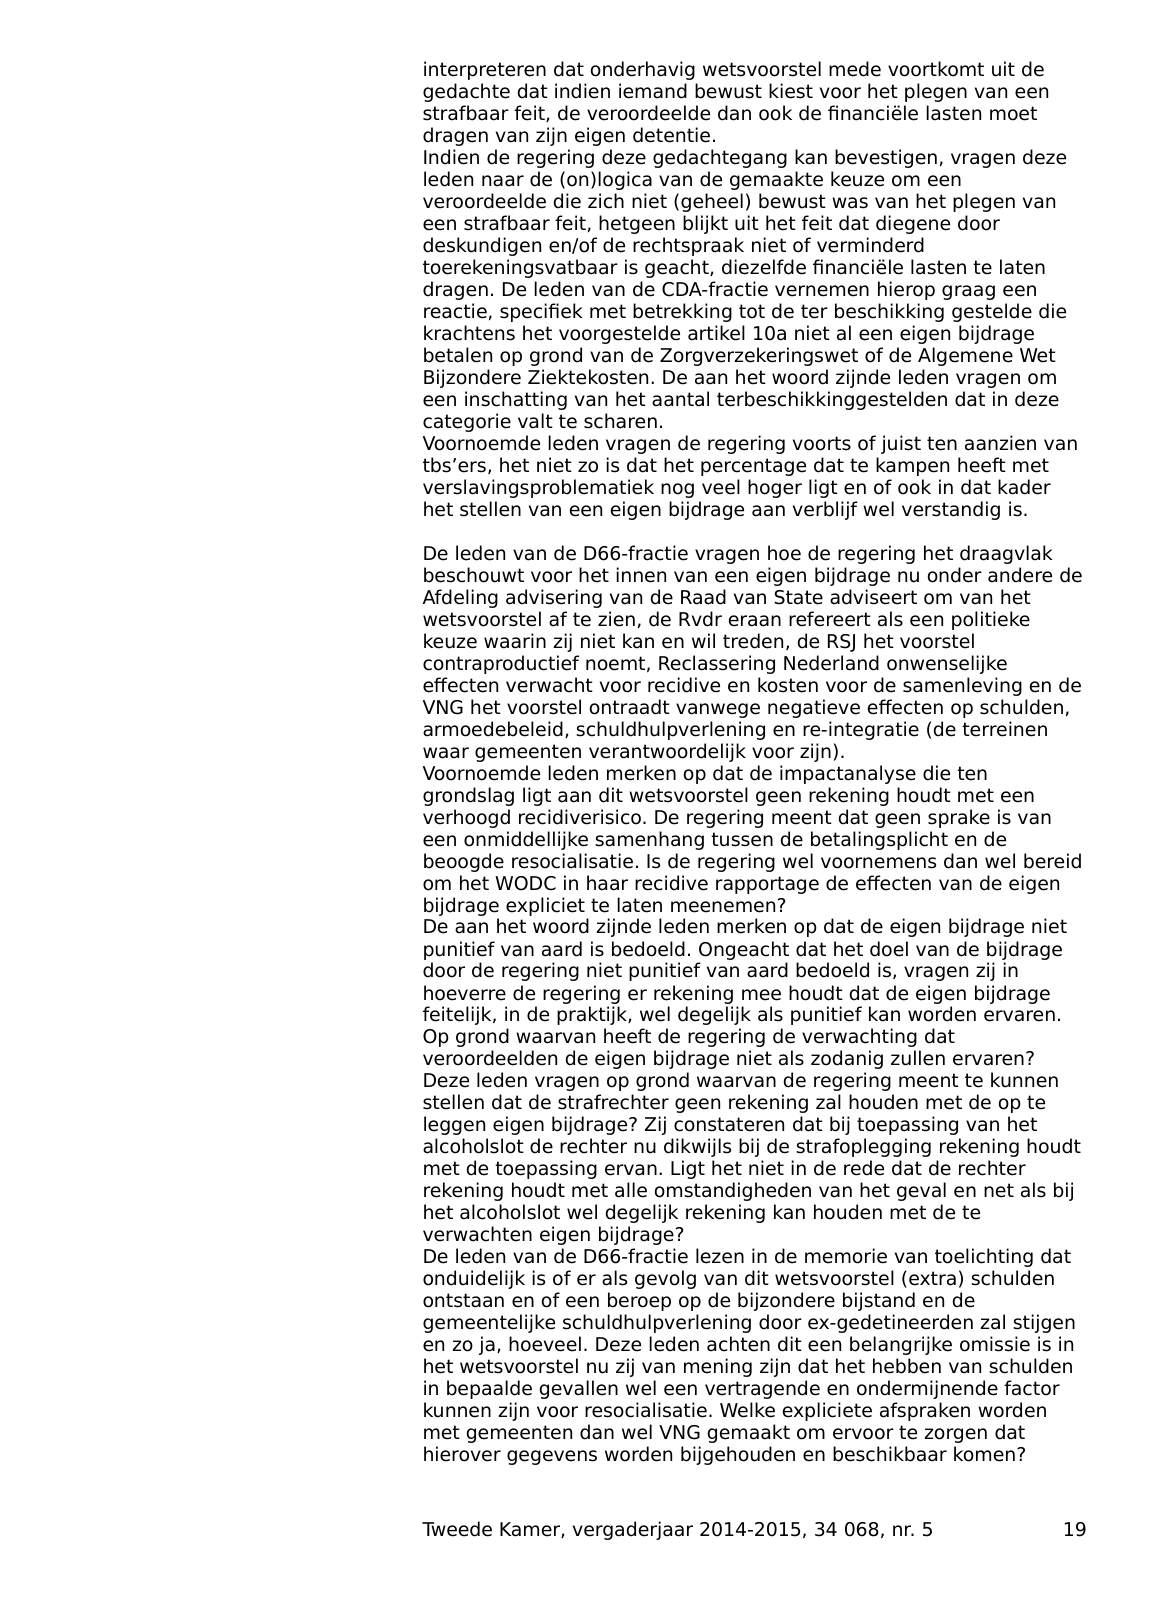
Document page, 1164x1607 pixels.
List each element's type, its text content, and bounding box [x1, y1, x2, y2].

text Voornoemde leden vragen de regering voorts of juist ten aanzien van tbs’ers, het niet zo is dat het percentage dat te kampen heeft met verslavingsproblematiek nog veel hoger ligt en of ook in dat kader het stellen van een eigen bijdrage aan verblijf wel verstandig is. [422, 433, 1087, 521]
text De leden van de D66-fractie vragen hoe de regering het draagvlak beschouwt voor het innen van een eigen bijdrage nu onder andere de Afdeling advisering van de Raad van State adviseert om van het wetsvoorstel af te zien, de Rvdr eraan refereert als een politieke keuze waarin zij niet kan en wil treden, de RSJ het voorstel contraproductief noemt, Reclassering Nederland onwenselijke effecten verwacht voor recidive en kosten voor de samenleving en de VNG het voorstel ontraadt vanwege negatieve effecten op schulden, armoedebeleid, schuldhulpverlening en re-integratie (de terreinen waar gemeenten verantwoordelijk voor zijn). [422, 543, 1087, 763]
text De leden van de D66-fractie lezen in de memorie van toelichting dat onduidelijk is of er als gevolg van dit wetsvoorstel (extra) schulden ontstaan en of een beroep op de bijzondere bijstand en de gemeentelijke schuldhulpverlening door ex-gedetineerden zal stijgen en zo ja, hoeveel. Deze leden achten dit een belangrijke omissie is in het wetsvoorstel nu zij van mening zijn dat het hebben van schulden in bepaalde gevallen wel een vertragende en ondermijnende factor kunnen zijn voor resocialisatie. Welke expliciete afspraken worden met gemeenten dan wel VNG gemaakt om ervoor te zorgen dat hierover gegevens worden bijgehouden en beschikbaar komen? [422, 1246, 1087, 1466]
text Deze leden vragen op grond waarvan de regering meent te kunnen stellen dat de strafrechter geen rekening zal houden met de op te leggen eigen bijdrage? Zij constateren dat bij toepassing van het alcoholslot de rechter nu dikwijls bij de strafoplegging rekening houdt met de toepassing ervan. Ligt het niet in de rede dat de rechter rekening houdt met alle omstandigheden van het geval en net als bij het alcoholslot wel degelijk rekening kan houden met de te verwachten eigen bijdrage? [422, 1070, 1087, 1246]
text De aan het woord zijnde leden merken op dat de eigen bijdrage niet punitief van aard is bedoeld. Ongeacht dat het doel van de bijdrage door de regering niet punitief van aard bedoeld is, vragen zij in hoeverre de regering er rekening mee houdt dat de eigen bijdrage feitelijk, in de praktijk, wel degelijk als punitief kan worden ervaren. Op grond waarvan heeft de regering de verwachting dat veroordeelden de eigen bijdrage niet als zodanig zullen ervaren? [422, 916, 1087, 1070]
text Indien de regering deze gedachtegang kan bevestigen, vragen deze leden naar de (on)logica van de gemaakte keuze om een veroordeelde die zich niet (geheel) bewust was van het plegen van een strafbaar feit, hetgeen blijkt uit het feit dat diegene door deskundigen en/of de rechtspraak niet of verminderd toerekeningsvatbaar is geacht, diezelfde financiële lasten te laten dragen. De leden van de CDA-fractie vernemen hierop graag een reactie, specifiek met betrekking tot de ter beschikking gestelde die krachtens het voorgestelde artikel 10a niet al een eigen bijdrage betalen op grond van de Zorgverzekeringswet of de Algemene Wet Bijzondere Ziektekosten. De aan het woord zijnde leden vragen om een inschatting van het aantal terbeschikkinggestelden dat in deze categorie valt te scharen. [422, 147, 1087, 433]
text Voornoemde leden merken op dat de impactanalyse die ten grondslag ligt aan dit wetsvoorstel geen rekening houdt met een verhoogd recidiverisico. De regering meent dat geen sprake is van een onmiddellijke samenhang tussen de betalingsplicht en de beoogde resocialisatie. Is de regering wel voornemens dan wel bereid om het WODC in haar recidive rapportage de effecten van de eigen bijdrage expliciet te laten meenemen? [422, 763, 1087, 916]
text interpreteren dat onderhavig wetsvoorstel mede voortkomt uit de gedachte dat indien iemand bewust kiest voor het plegen van een strafbaar feit, de veroordeelde dan ook de financiële lasten moet dragen van zijn eigen detentie. [422, 59, 1087, 147]
